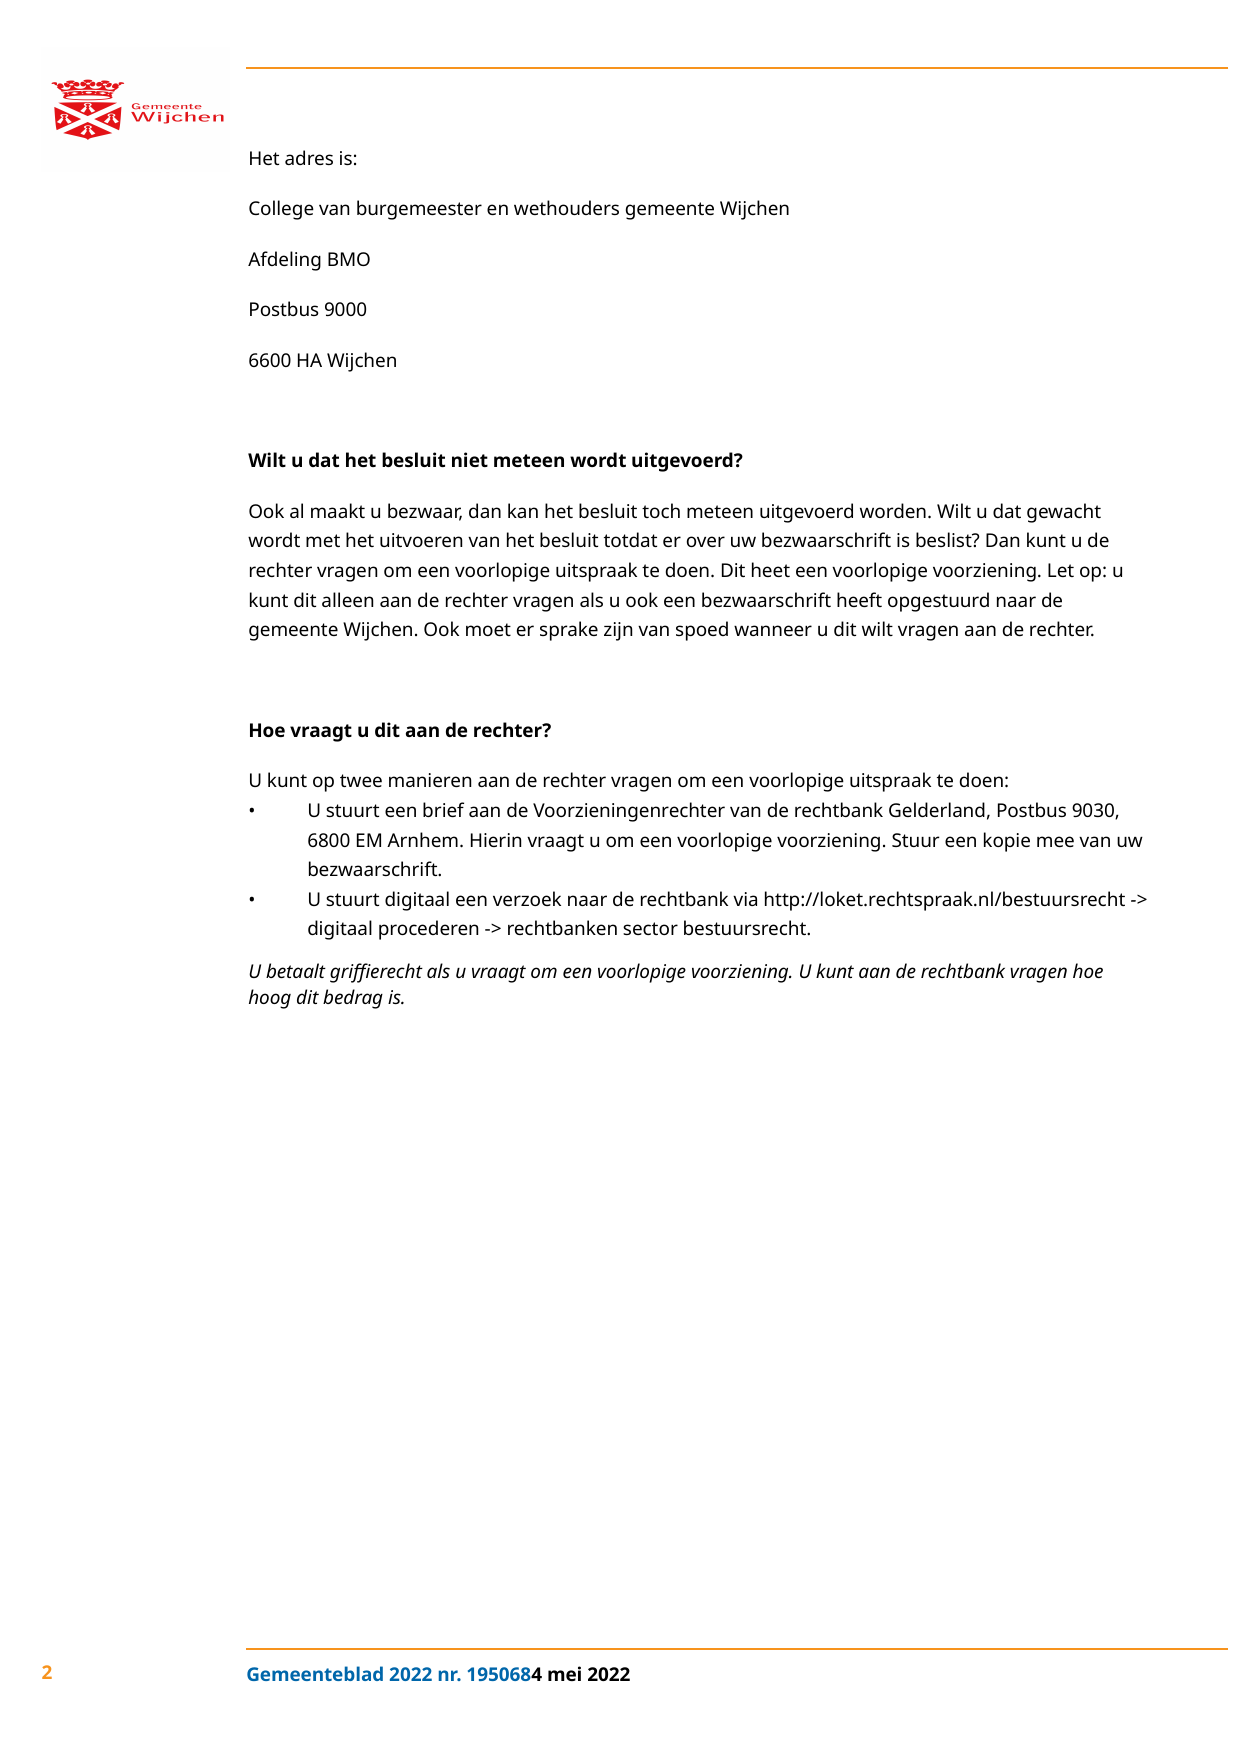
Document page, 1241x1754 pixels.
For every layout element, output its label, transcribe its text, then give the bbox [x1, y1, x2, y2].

picture [41, 47, 231, 172]
text Het adres is: [248, 145, 1152, 171]
text U betaalt griffierecht als u vraagt om een voorlopige voorziening. U kunt aan de rechtbank vragen hoe hoog dit bedrag is. [248, 959, 1152, 1010]
text College van burgemeester en wethouders gemeente Wijchen [248, 196, 1152, 221]
text Hoe vraagt u dit aan de rechter? [248, 717, 1152, 743]
text 6600 HA Wijchen [248, 347, 1152, 373]
text Ook al maakt u bezwaar, dan kan het besluit toch meteen uitgevoerd worden. Wilt u dat gewacht wordt met het uitvoeren van het besluit totdat er over uw bezwaarschrift is beslist? Dan kunt u de rechter vragen om een voorlopige uitspraak te doen. Dit heet een voorlopige voorziening. Let op: u kunt dit alleen aan de rechter vragen als u ook een bezwaarschrift heeft opgestuurd naar de gemeente Wijchen. Ook moet er sprake zijn van spoed wanneer u dit wilt vragen aan de rechter. [248, 498, 1152, 642]
list U stuurt digitaal een verzoek naar de rechtbank via http://loket.rechtspraak.nl/bestuursrecht -> digitaal procederen -> rechtbanken sector bestuursrecht. [248, 886, 1152, 941]
text Wilt u dat het besluit niet meteen wordt uitgevoerd? [248, 448, 1152, 473]
text Afdeling BMO [248, 246, 1152, 272]
text Postbus 9000 [248, 296, 1152, 322]
text U kunt op twee manieren aan de rechter vragen om een voorlopige uitspraak te doen: [248, 768, 1152, 793]
list U stuurt een brief aan de Voorzieningenrechter van de rechtbank Gelderland, Postbus 9030, 6800 EM Arnhem. Hierin vraagt u om een voorlopige voorziening. Stuur een kopie mee van uw bezwaarschrift. [248, 797, 1152, 882]
